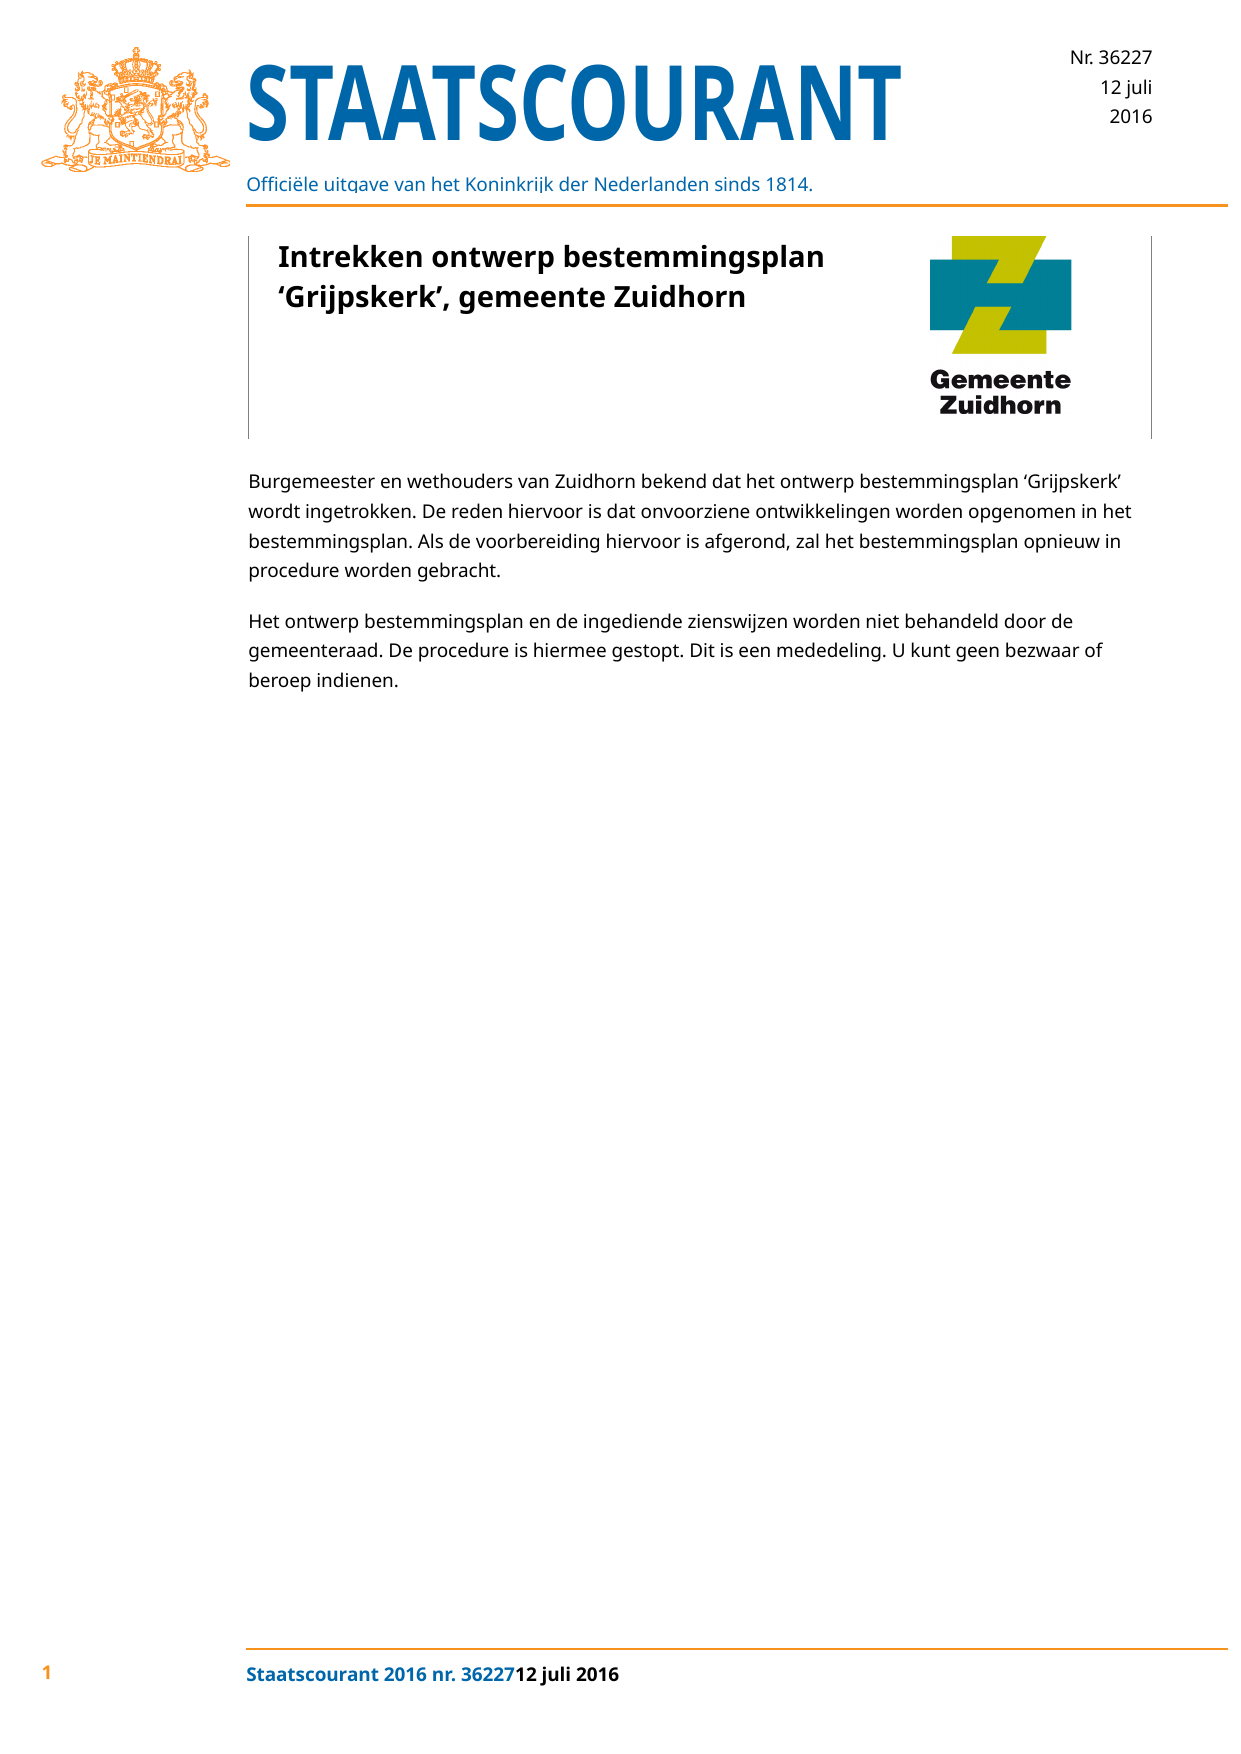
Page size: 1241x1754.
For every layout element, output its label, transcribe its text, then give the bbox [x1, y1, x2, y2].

picture [930, 236, 1072, 414]
table_header [850, 414, 1151, 439]
table_header [1072, 236, 1151, 413]
text Het ontwerp bestemmingsplan en de ingediende zienswijzen worden niet behandeld door de gemeenteraad. De procedure is hiermee gestopt. Dit is een mededeling. U kunt geen bezwaar of beroep indienen. [248, 608, 1152, 693]
picture [41, 47, 231, 172]
text Burgemeester en wethouders van Zuidhorn bekend dat het ontwerp bestemmingsplan ‘Grijpskerk’ wordt ingetrokken. De reden hiervoor is dat onvoorziene ontwikkelingen worden opgenomen in het bestemmingsplan. Als de voorbereiding hiervoor is afgerond, zal het bestemmingsplan opnieuw in procedure worden gebracht. [248, 469, 1152, 583]
table_header Intrekken ontwerp bestemmingsplan ‘Grijpskerk’, gemeente Zuidhorn [249, 236, 850, 439]
table_header [850, 236, 930, 413]
